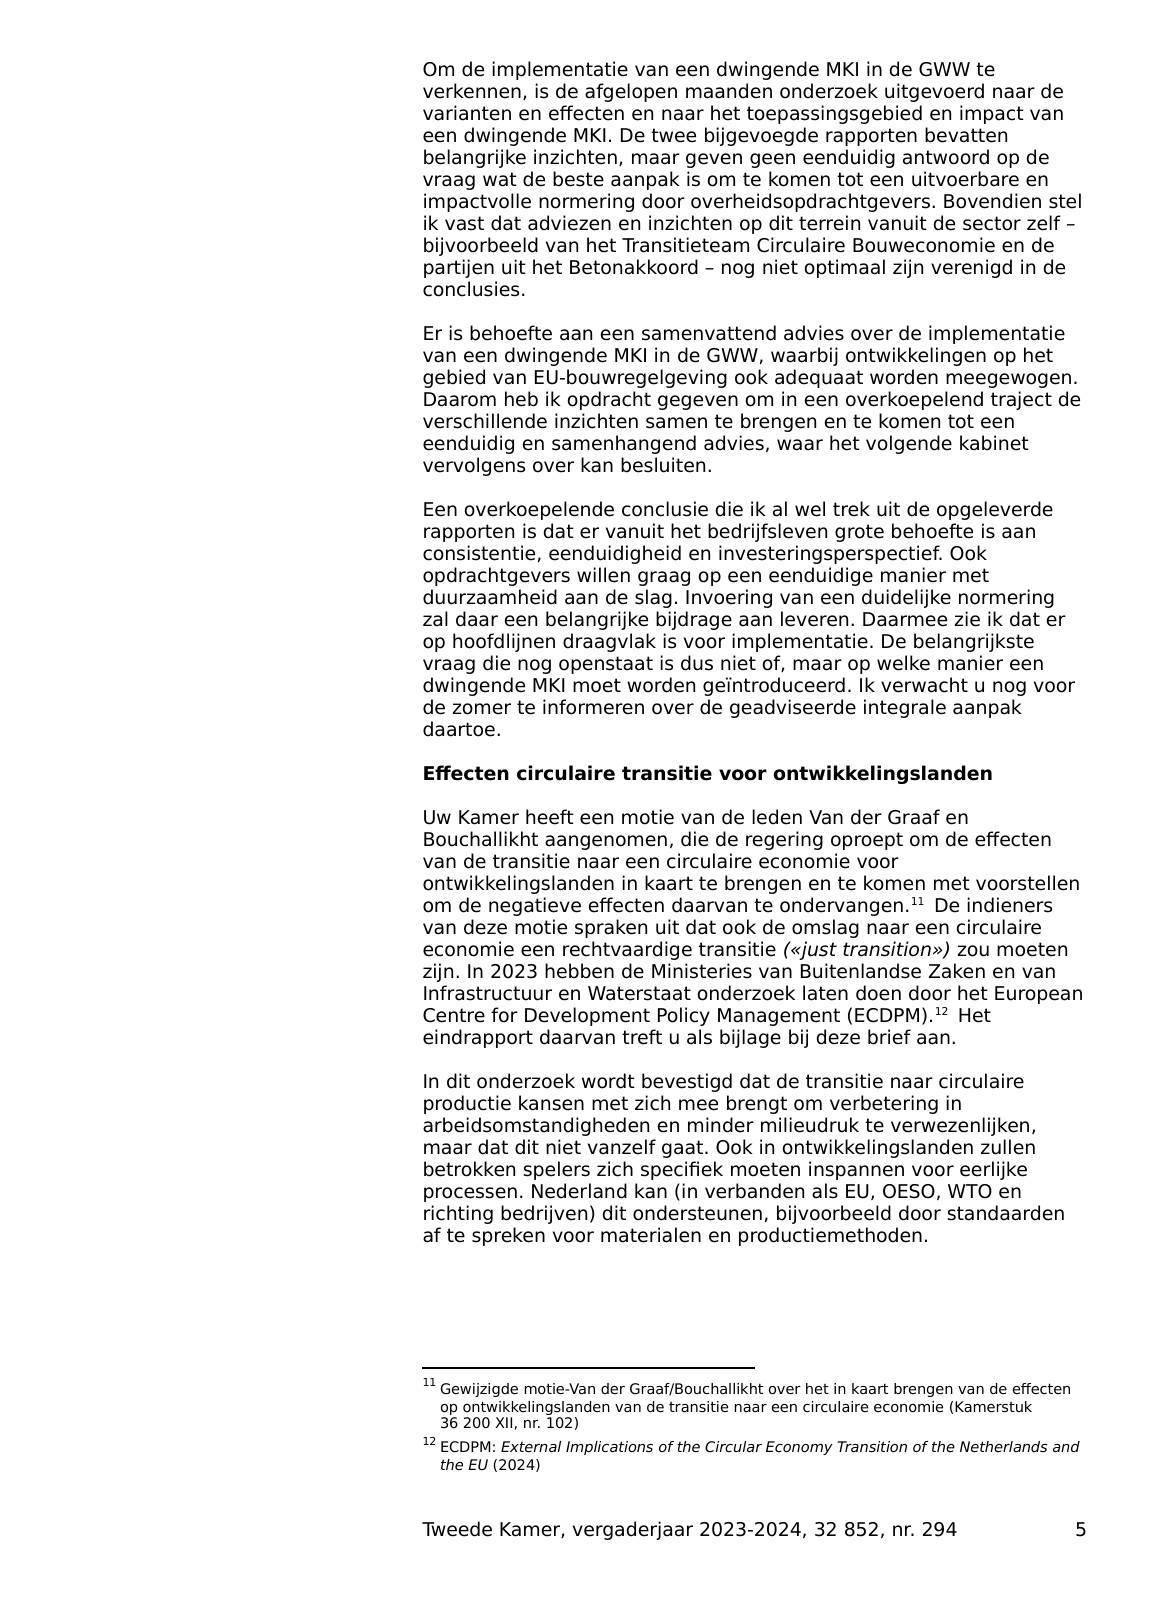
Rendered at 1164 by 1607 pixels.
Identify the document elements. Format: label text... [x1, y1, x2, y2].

text Gewijzigde motie-Van der Graaf/Bouchallikht over het in kaart brengen van de effecten op ontwikkelingslanden van de transitie naar een circulaire economie (Kamerstuk 36 200 XII, nr. 102) [422, 1377, 1087, 1432]
text Er is behoefte aan een samenvattend advies over de implementatie van een dwingende MKI in de GWW, waarbij ontwikkelingen op het gebied van EU-bouwregelgeving ook adequaat worden meegewogen. Daarom heb ik opdracht gegeven om in een overkoepelend traject de verschillende inzichten samen te brengen en te komen tot een eenduidig en samenhangend advies, waar het volgende kabinet vervolgens over kan besluiten. [422, 323, 1087, 477]
subtitle Effecten circulaire transitie voor ontwikkelingslanden [422, 763, 1087, 785]
text Om de implementatie van een dwingende MKI in de GWW te verkennen, is de afgelopen maanden onderzoek uitgevoerd naar de varianten en effecten en naar het toepassingsgebied en impact van een dwingende MKI. De twee bijgevoegde rapporten bevatten belangrijke inzichten, maar geven geen eenduidig antwoord op de vraag wat de beste aanpak is om te komen tot een uitvoerbare en impactvolle normering door overheidsopdrachtgevers. Bovendien stel ik vast dat adviezen en inzichten op dit terrein vanuit de sector zelf – bijvoorbeeld van het Transitieteam Circulaire Bouweconomie en de partijen uit het Betonakkoord – nog niet optimaal zijn verenigd in de conclusies. [422, 59, 1087, 301]
text Uw Kamer heeft een motie van de leden Van der Graaf en Bouchallikht aangenomen, die de regering oproept om de effecten van de transitie naar een circulaire economie voor ontwikkelingslanden in kaart te brengen en te komen met voorstellen om de negatieve effecten daarvan te ondervangen. De indieners van deze motie spraken uit dat ook de omslag naar een circulaire economie een rechtvaardige transitie («just transition») zou moeten zijn. In 2023 hebben de Ministeries van Buitenlandse Zaken en van Infrastructuur en Waterstaat onderzoek laten doen door het European Centre for Development Policy Management (ECDPM). Het eindrapport daarvan treft u als bijlage bij deze brief aan. [422, 807, 1087, 1049]
text In dit onderzoek wordt bevestigd dat de transitie naar circulaire productie kansen met zich mee brengt om verbetering in arbeidsomstandigheden en minder milieudruk te verwezenlijken, maar dat dit niet vanzelf gaat. Ook in ontwikkelingslanden zullen betrokken spelers zich specifiek moeten inspannen voor eerlijke processen. Nederland kan (in verbanden als EU, OESO, WTO en richting bedrijven) dit ondersteunen, bijvoorbeeld door standaarden af te spreken voor materialen en productiemethoden. [422, 1071, 1087, 1247]
text ECDPM: External Implications of the Circular Economy Transition of the Netherlands and the EU (2024) [422, 1435, 1087, 1474]
text Een overkoepelende conclusie die ik al wel trek uit de opgeleverde rapporten is dat er vanuit het bedrijfsleven grote behoefte is aan consistentie, eenduidigheid en investeringsperspectief. Ook opdrachtgevers willen graag op een eenduidige manier met duurzaamheid aan de slag. Invoering van een duidelijke normering zal daar een belangrijke bijdrage aan leveren. Daarmee zie ik dat er op hoofdlijnen draagvlak is voor implementatie. De belangrijkste vraag die nog openstaat is dus niet of, maar op welke manier een dwingende MKI moet worden geïntroduceerd. Ik verwacht u nog voor de zomer te informeren over de geadviseerde integrale aanpak daartoe. [422, 499, 1087, 741]
